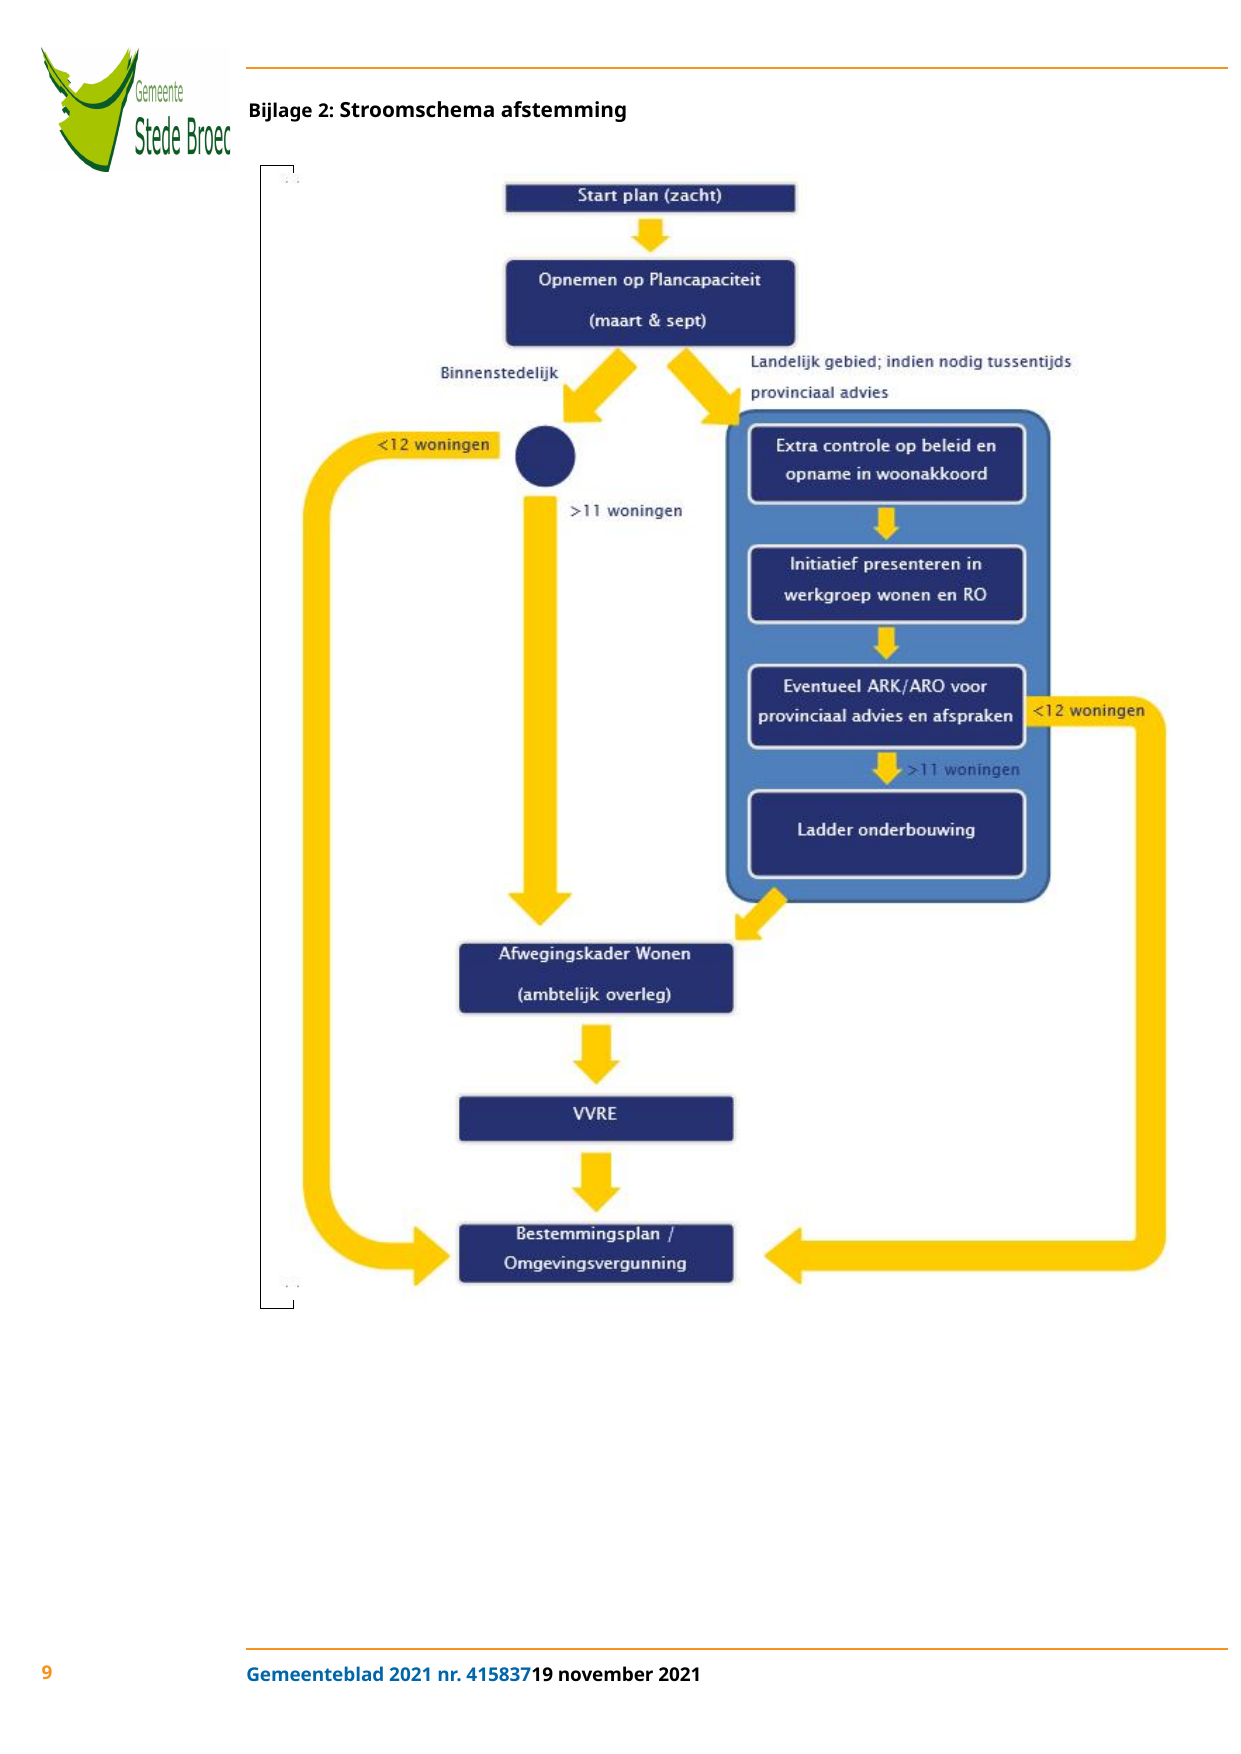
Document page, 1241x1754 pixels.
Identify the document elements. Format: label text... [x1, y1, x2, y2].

text Bijlage 2: Stroomschema afstemming [248, 95, 1152, 123]
picture [268, 173, 1173, 1300]
picture [41, 47, 231, 172]
